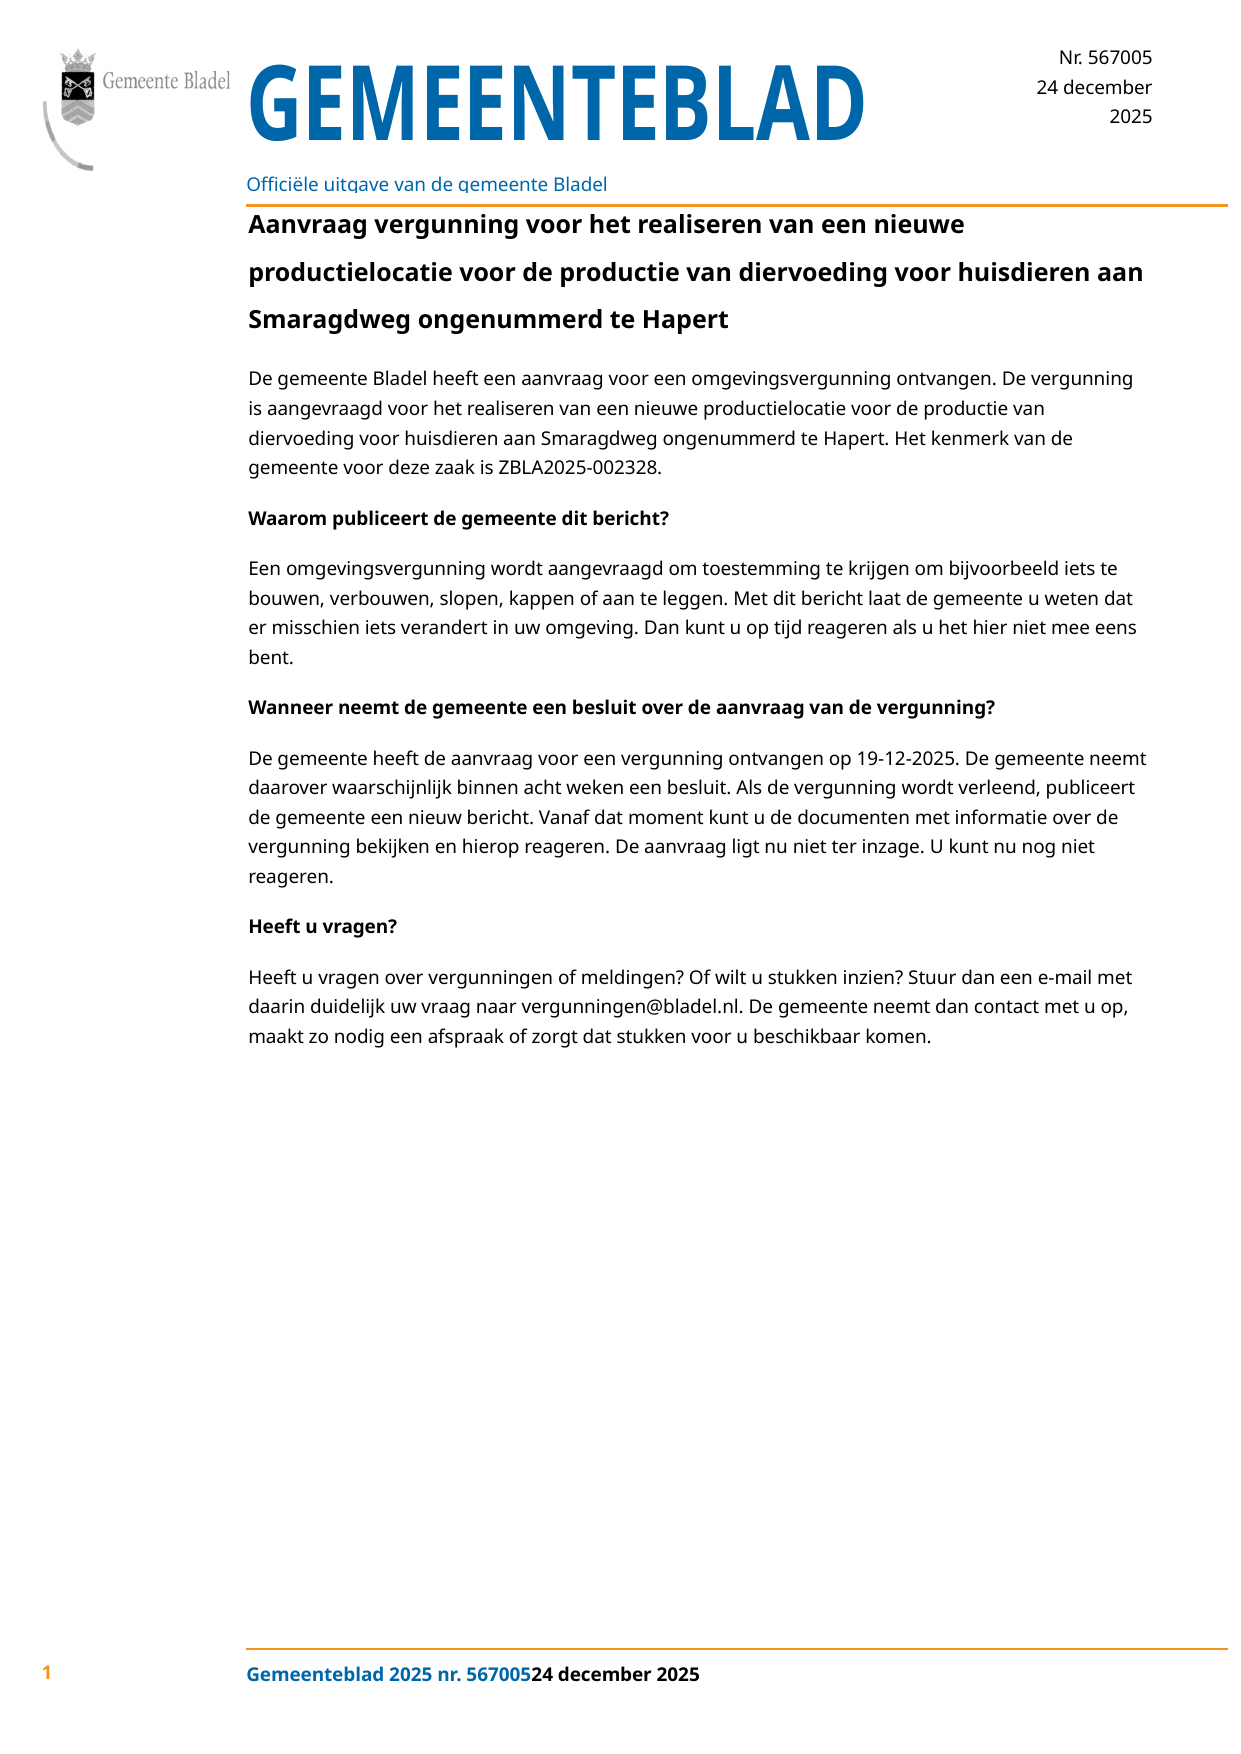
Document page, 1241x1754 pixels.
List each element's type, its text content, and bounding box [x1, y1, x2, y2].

text Aanvraag vergunning voor het realiseren van een nieuwe productielocatie voor de productie van diervoeding voor huisdieren aan Smaragdweg ongenummerd te Hapert [248, 207, 1152, 336]
text Heeft u vragen? [248, 913, 1152, 939]
text De gemeente Bladel heeft een aanvraag voor een omgevingsvergunning ontvangen. De vergunning is aangevraagd voor het realiseren van een nieuwe productielocatie voor de productie van diervoeding voor huisdieren aan Smaragdweg ongenummerd te Hapert. Het kenmerk van de gemeente voor deze zaak is ZBLA2025-002328. [248, 366, 1152, 480]
picture [41, 47, 231, 172]
text Heeft u vragen over vergunningen of meldingen? Of wilt u stukken inzien? Stuur dan een e-mail met daarin duidelijk uw vraag naar vergunningen@bladel.nl. De gemeente neemt dan contact met u op, maakt zo nodig een afspraak of zorgt dat stukken voor u beschikbaar komen. [248, 964, 1152, 1049]
text Wanneer neemt de gemeente een besluit over de aanvraag van de vergunning? [248, 694, 1152, 720]
text Waarom publiceert de gemeente dit bericht? [248, 505, 1152, 530]
text De gemeente heeft de aanvraag voor een vergunning ontvangen op 19-12-2025. De gemeente neemt daarover waarschijnlijk binnen acht weken een besluit. Als de vergunning wordt verleend, publiceert de gemeente een nieuw bericht. Vanaf dat moment kunt u de documenten met informatie over de vergunning bekijken en hierop reageren. De aanvraag ligt nu niet ter inzage. U kunt nu nog niet reageren. [248, 745, 1152, 889]
text Een omgevingsvergunning wordt aangevraagd om toestemming te krijgen om bijvoorbeeld iets te bouwen, verbouwen, slopen, kappen of aan te leggen. Met dit bericht laat de gemeente u weten dat er misschien iets verandert in uw omgeving. Dan kunt u op tijd reageren als u het hier niet mee eens bent. [248, 555, 1152, 669]
